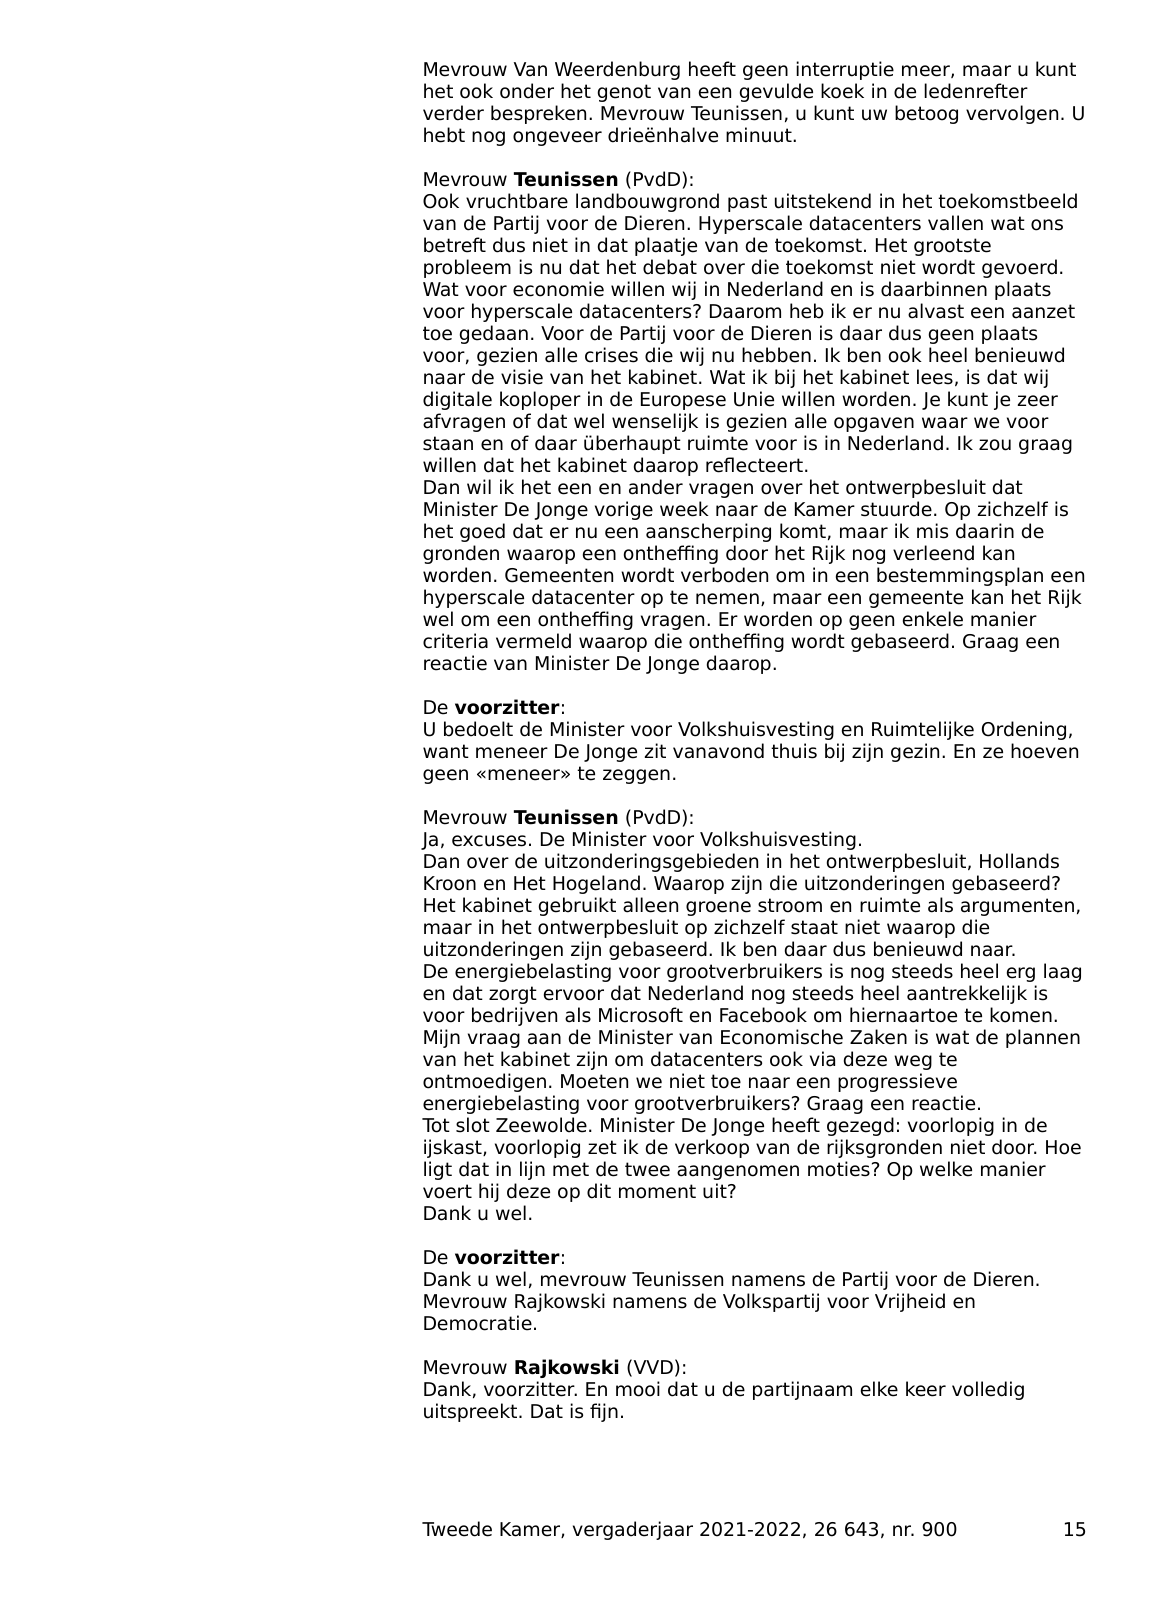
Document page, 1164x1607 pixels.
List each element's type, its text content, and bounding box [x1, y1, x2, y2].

text Dank u wel, mevrouw Teunissen namens de Partij voor de Dieren. Mevrouw Rajkowski namens de Volkspartij voor Vrijheid en Democratie. [422, 1269, 1087, 1335]
text Mevrouw Rajkowski (VVD): [422, 1357, 1087, 1379]
text Dank u wel. [422, 1203, 1087, 1224]
text Dank, voorzitter. En mooi dat u de partijnaam elke keer volledig uitspreekt. Dat is fijn. [422, 1379, 1087, 1423]
text Dan wil ik het een en ander vragen over het ontwerpbesluit dat Minister De Jonge vorige week naar de Kamer stuurde. Op zichzelf is het goed dat er nu een aanscherping komt, maar ik mis daarin de gronden waarop een ontheffing door het Rijk nog verleend kan worden. Gemeenten wordt verboden om in een bestemmingsplan een hyperscale datacenter op te nemen, maar een gemeente kan het Rijk wel om een ontheffing vragen. Er worden op geen enkele manier criteria vermeld waarop die ontheffing wordt gebaseerd. Graag een reactie van Minister De Jonge daarop. [422, 477, 1087, 675]
text Ja, excuses. De Minister voor Volkshuisvesting. [422, 829, 1087, 851]
text De voorzitter: [422, 697, 1087, 719]
text De energiebelasting voor grootverbruikers is nog steeds heel erg laag en dat zorgt ervoor dat Nederland nog steeds heel aantrekkelijk is voor bedrijven als Microsoft en Facebook om hiernaartoe te komen. Mijn vraag aan de Minister van Economische Zaken is wat de plannen van het kabinet zijn om datacenters ook via deze weg te ontmoedigen. Moeten we niet toe naar een progressieve energiebelasting voor grootverbruikers? Graag een reactie. [422, 961, 1087, 1115]
text Tot slot Zeewolde. Minister De Jonge heeft gezegd: voorlopig in de ijskast, voorlopig zet ik de verkoop van de rijksgronden niet door. Hoe ligt dat in lijn met de twee aangenomen moties? Op welke manier voert hij deze op dit moment uit? [422, 1115, 1087, 1203]
text Dan over de uitzonderingsgebieden in het ontwerpbesluit, Hollands Kroon en Het Hogeland. Waarop zijn die uitzonderingen gebaseerd? Het kabinet gebruikt alleen groene stroom en ruimte als argumenten, maar in het ontwerpbesluit op zichzelf staat niet waarop die uitzonderingen zijn gebaseerd. Ik ben daar dus benieuwd naar. [422, 851, 1087, 961]
text Mevrouw Teunissen (PvdD): [422, 807, 1087, 829]
text U bedoelt de Minister voor Volkshuisvesting en Ruimtelijke Ordening, want meneer De Jonge zit vanavond thuis bij zijn gezin. En ze hoeven geen «meneer» te zeggen. [422, 719, 1087, 785]
text Ook vruchtbare landbouwgrond past uitstekend in het toekomstbeeld van de Partij voor de Dieren. Hyperscale datacenters vallen wat ons betreft dus niet in dat plaatje van de toekomst. Het grootste probleem is nu dat het debat over die toekomst niet wordt gevoerd. Wat voor economie willen wij in Nederland en is daarbinnen plaats voor hyperscale datacenters? Daarom heb ik er nu alvast een aanzet toe gedaan. Voor de Partij voor de Dieren is daar dus geen plaats voor, gezien alle crises die wij nu hebben. Ik ben ook heel benieuwd naar de visie van het kabinet. Wat ik bij het kabinet lees, is dat wij digitale koploper in de Europese Unie willen worden. Je kunt je zeer afvragen of dat wel wenselijk is gezien alle opgaven waar we voor staan en of daar überhaupt ruimte voor is in Nederland. Ik zou graag willen dat het kabinet daarop reflecteert. [422, 191, 1087, 477]
text De voorzitter: [422, 1247, 1087, 1269]
text Mevrouw Teunissen (PvdD): [422, 169, 1087, 191]
text Mevrouw Van Weerdenburg heeft geen interruptie meer, maar u kunt het ook onder het genot van een gevulde koek in de ledenrefter verder bespreken. Mevrouw Teunissen, u kunt uw betoog vervolgen. U hebt nog ongeveer drieënhalve minuut. [422, 59, 1087, 147]
